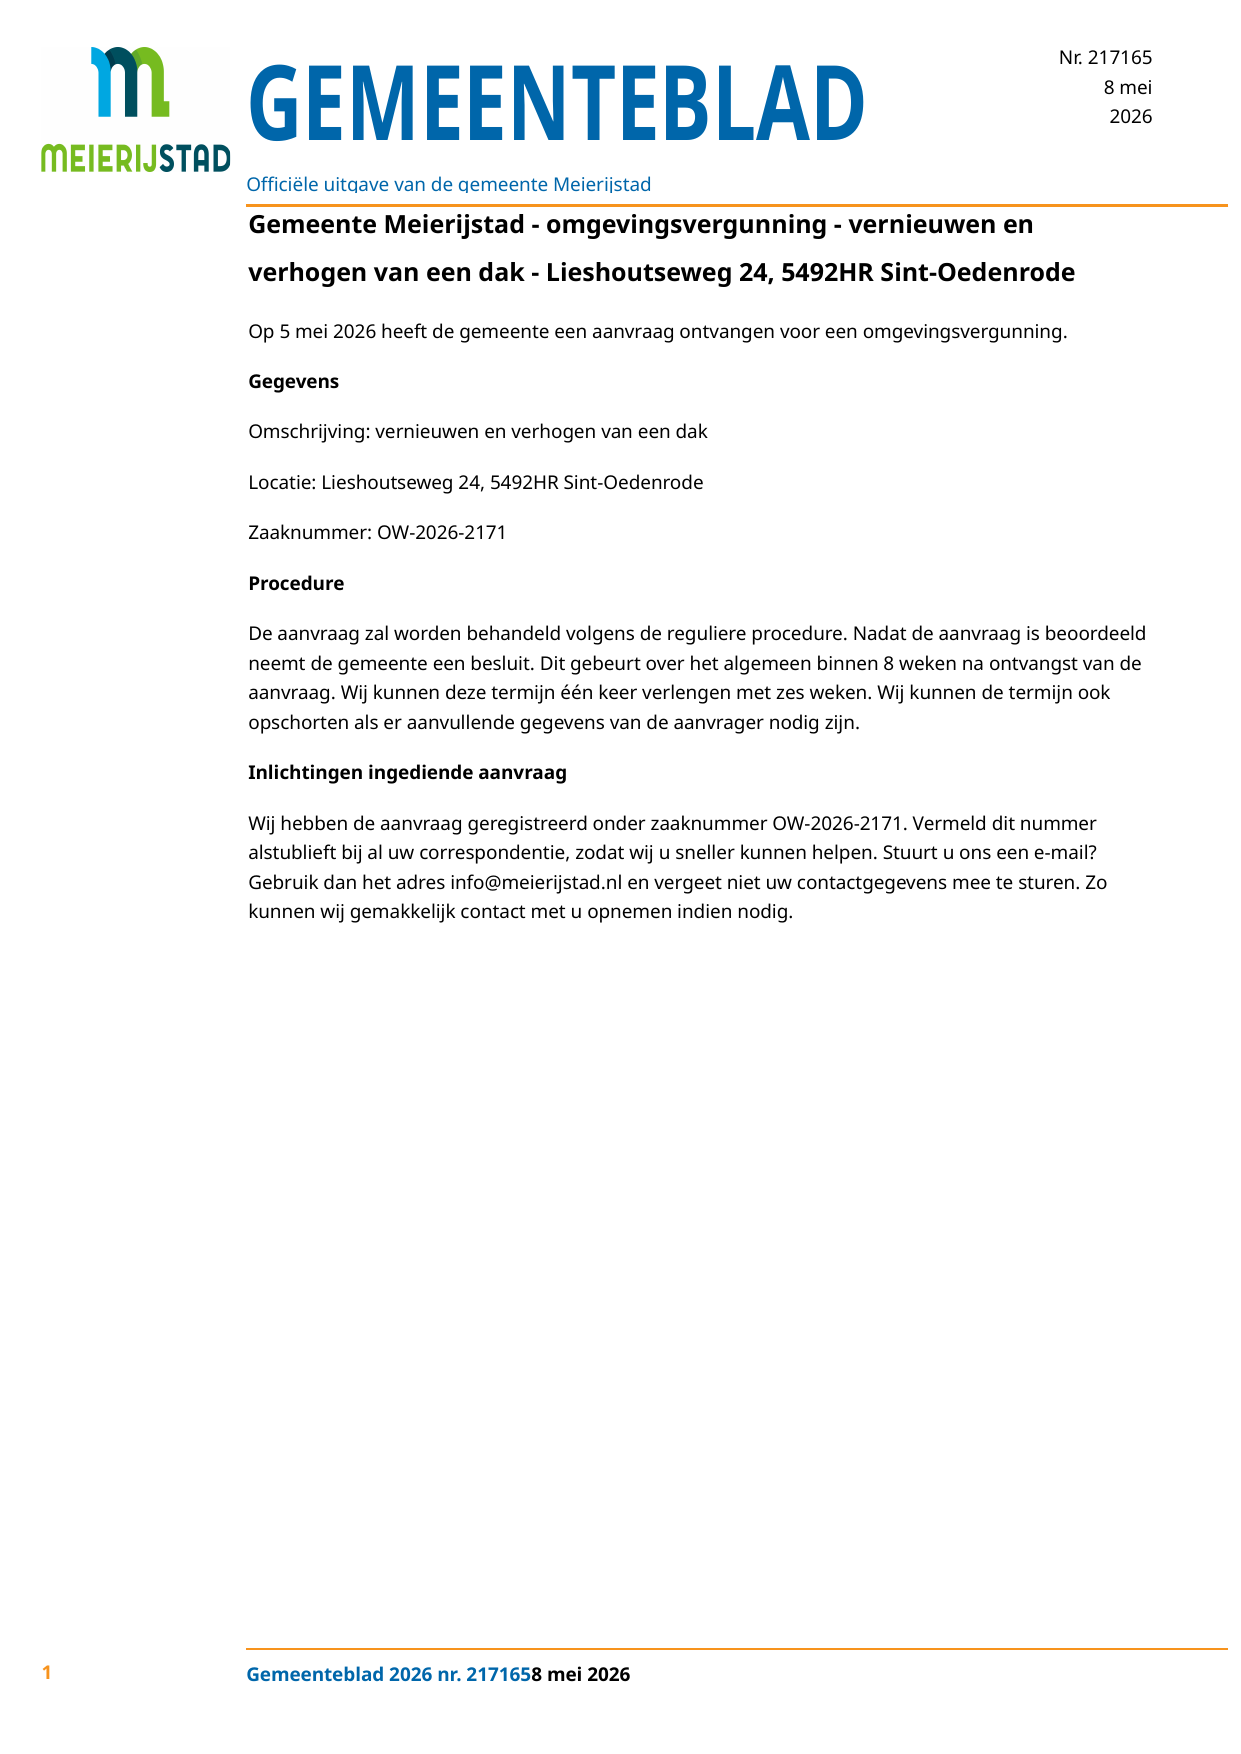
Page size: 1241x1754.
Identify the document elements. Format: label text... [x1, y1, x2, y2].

text Gegevens [248, 368, 1152, 394]
text Procedure [248, 570, 1152, 596]
text Gemeente Meierijstad - omgevingsvergunning - vernieuwen en verhogen van een dak - Lieshoutseweg 24, 5492HR Sint-Oedenrode [248, 207, 1152, 288]
picture [41, 47, 231, 172]
text Inlichtingen ingediende aanvraag [248, 759, 1152, 785]
text Omschrijving: vernieuwen en verhogen van een dak [248, 419, 1152, 444]
text Op 5 mei 2026 heeft de gemeente een aanvraag ontvangen voor een omgevingsvergunning. [248, 318, 1152, 344]
text Locatie: Lieshoutseweg 24, 5492HR Sint-Oedenrode [248, 469, 1152, 495]
text Zaaknummer: OW-2026-2171 [248, 519, 1152, 545]
text Wij hebben de aanvraag geregistreerd onder zaaknummer OW-2026-2171. Vermeld dit nummer alstublieft bij al uw correspondentie, zodat wij u sneller kunnen helpen. Stuurt u ons een e-mail? Gebruik dan het adres info@meierijstad.nl en vergeet niet uw contactgegevens mee te sturen. Zo kunnen wij gemakkelijk contact met u opnemen indien nodig. [248, 810, 1152, 924]
text De aanvraag zal worden behandeld volgens de reguliere procedure. Nadat de aanvraag is beoordeeld neemt de gemeente een besluit. Dit gebeurt over het algemeen binnen 8 weken na ontvangst van de aanvraag. Wij kunnen deze termijn één keer verlengen met zes weken. Wij kunnen de termijn ook opschorten als er aanvullende gegevens van de aanvrager nodig zijn. [248, 620, 1152, 735]
